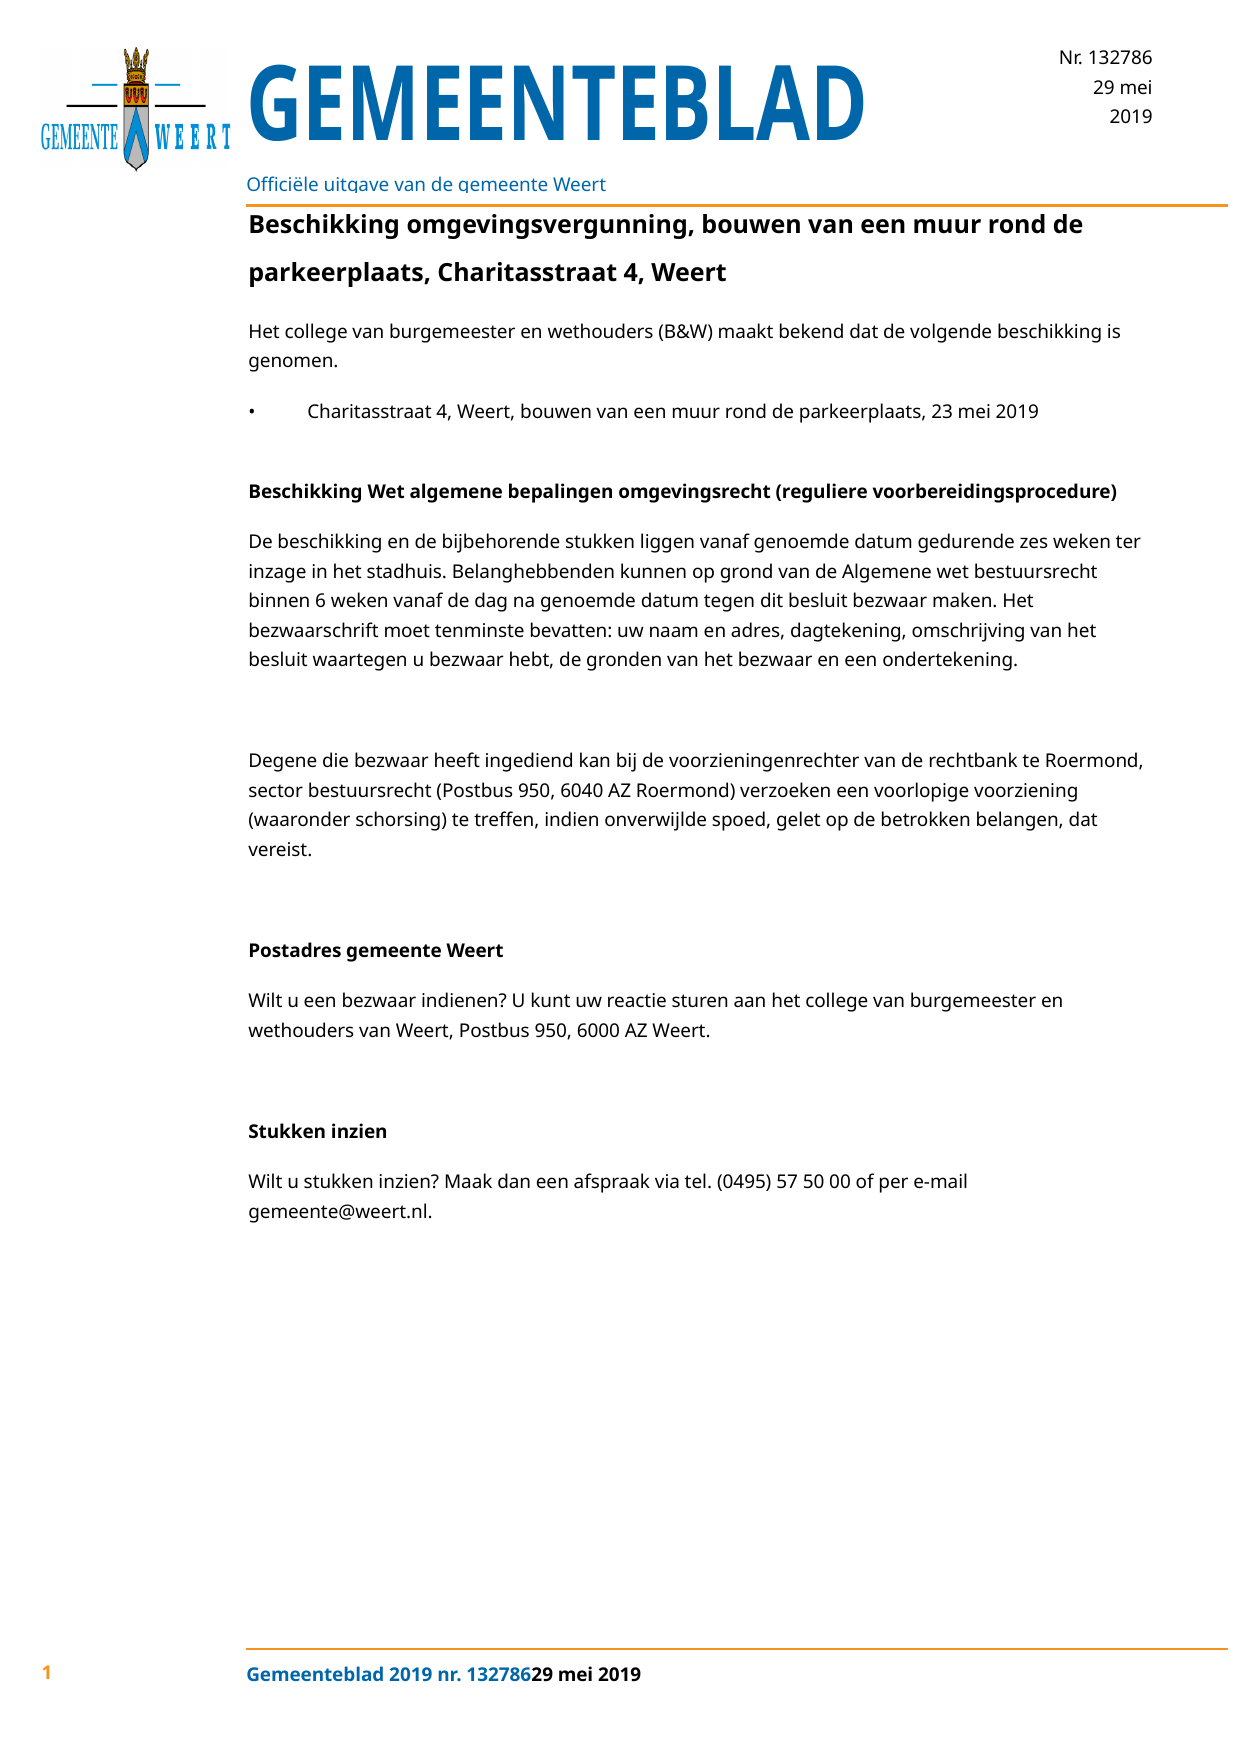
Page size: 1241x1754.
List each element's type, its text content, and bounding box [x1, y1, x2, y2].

list Charitasstraat 4, Weert, bouwen van een muur rond de parkeerplaats, 23 mei 2019 [248, 398, 1152, 424]
text Beschikking omgevingsvergunning, bouwen van een muur rond de parkeerplaats, Charitasstraat 4, Weert [248, 207, 1152, 288]
text Het college van burgemeester en wethouders (B&W) maakt bekend dat de volgende beschikking is genomen. [248, 318, 1152, 373]
text Wilt u een bezwaar indienen? U kunt uw reactie sturen aan het college van burgemeester en wethouders van Weert, Postbus 950, 6000 AZ Weert. [248, 987, 1152, 1043]
text Postadres gemeente Weert [248, 937, 1152, 963]
text De beschikking en de bijbehorende stukken liggen vanaf genoemde datum gedurende zes weken ter inzage in het stadhuis. Belanghebbenden kunnen op grond van de Algemene wet bestuursrecht binnen 6 weken vanaf de dag na genoemde datum tegen dit besluit bezwaar maken. Het bezwaarschrift moet tenminste bevatten: uw naam en adres, dagtekening, omschrijving van het besluit waartegen u bezwaar hebt, de gronden van het bezwaar en een ondertekening. [248, 528, 1152, 672]
text Degene die bezwaar heeft ingediend kan bij de voorzieningenrechter van de rechtbank te Roermond, sector bestuursrecht (Postbus 950, 6040 AZ Roermond) verzoeken een voorlopige voorziening (waaronder schorsing) te treffen, indien onverwijlde spoed, gelet op de betrokken belangen, dat vereist. [248, 747, 1152, 862]
text Wilt u stukken inzien? Maak dan een afspraak via tel. (0495) 57 50 00 of per e-mail gemeente@weert.nl. [248, 1168, 1152, 1224]
text Stukken inzien [248, 1118, 1152, 1144]
text Beschikking Wet algemene bepalingen omgevingsrecht (reguliere voorbereidingsprocedure) [248, 478, 1152, 504]
picture [41, 47, 231, 172]
